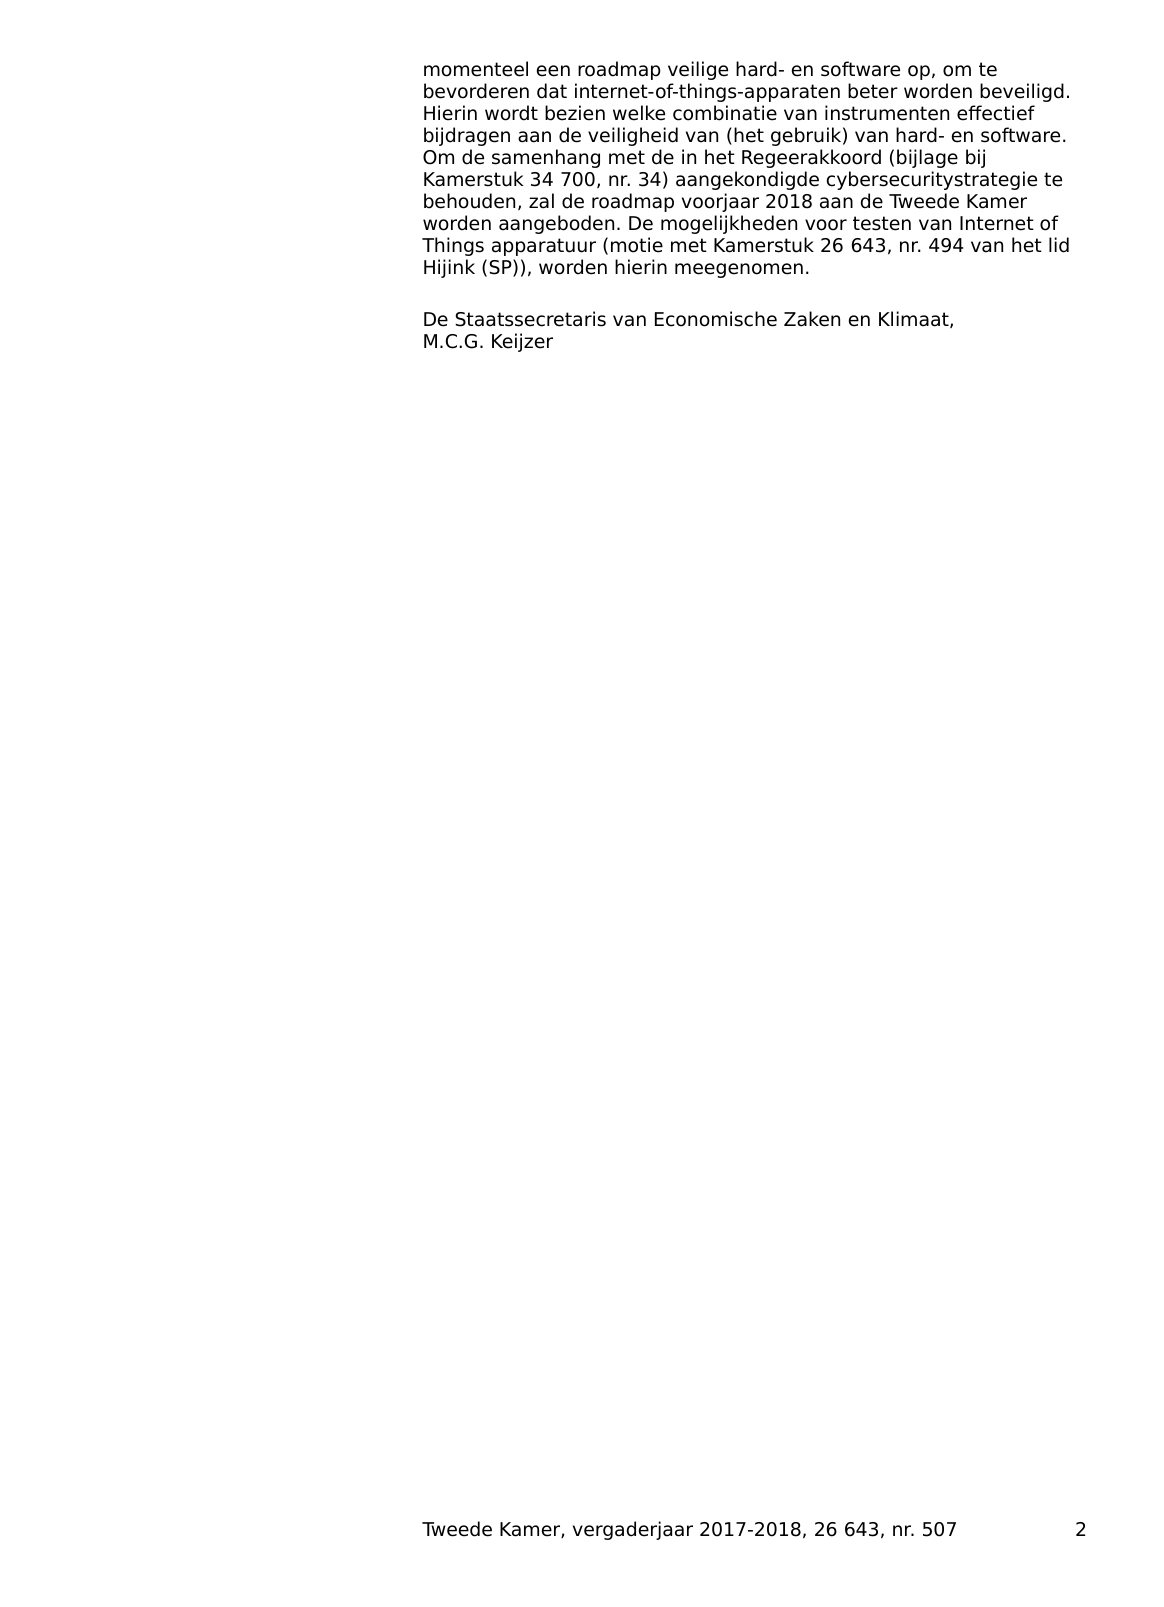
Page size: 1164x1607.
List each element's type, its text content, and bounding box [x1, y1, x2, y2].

text momenteel een roadmap veilige hard- en software op, om te bevorderen dat internet-of-things-apparaten beter worden beveiligd. Hierin wordt bezien welke combinatie van instrumenten effectief bijdragen aan de veiligheid van (het gebruik) van hard- en software. Om de samenhang met de in het Regeerakkoord (bijlage bij Kamerstuk 34 700, nr. 34) aangekondigde cybersecuritystrategie te behouden, zal de roadmap voorjaar 2018 aan de Tweede Kamer worden aangeboden. De mogelijkheden voor testen van Internet of Things apparatuur (motie met Kamerstuk 26 643, nr. 494 van het lid Hijink (SP)), worden hierin meegenomen. [422, 59, 1087, 279]
text De Staatssecretaris van Economische Zaken en Klimaat, M.C.G. Keijzer [422, 309, 1087, 353]
